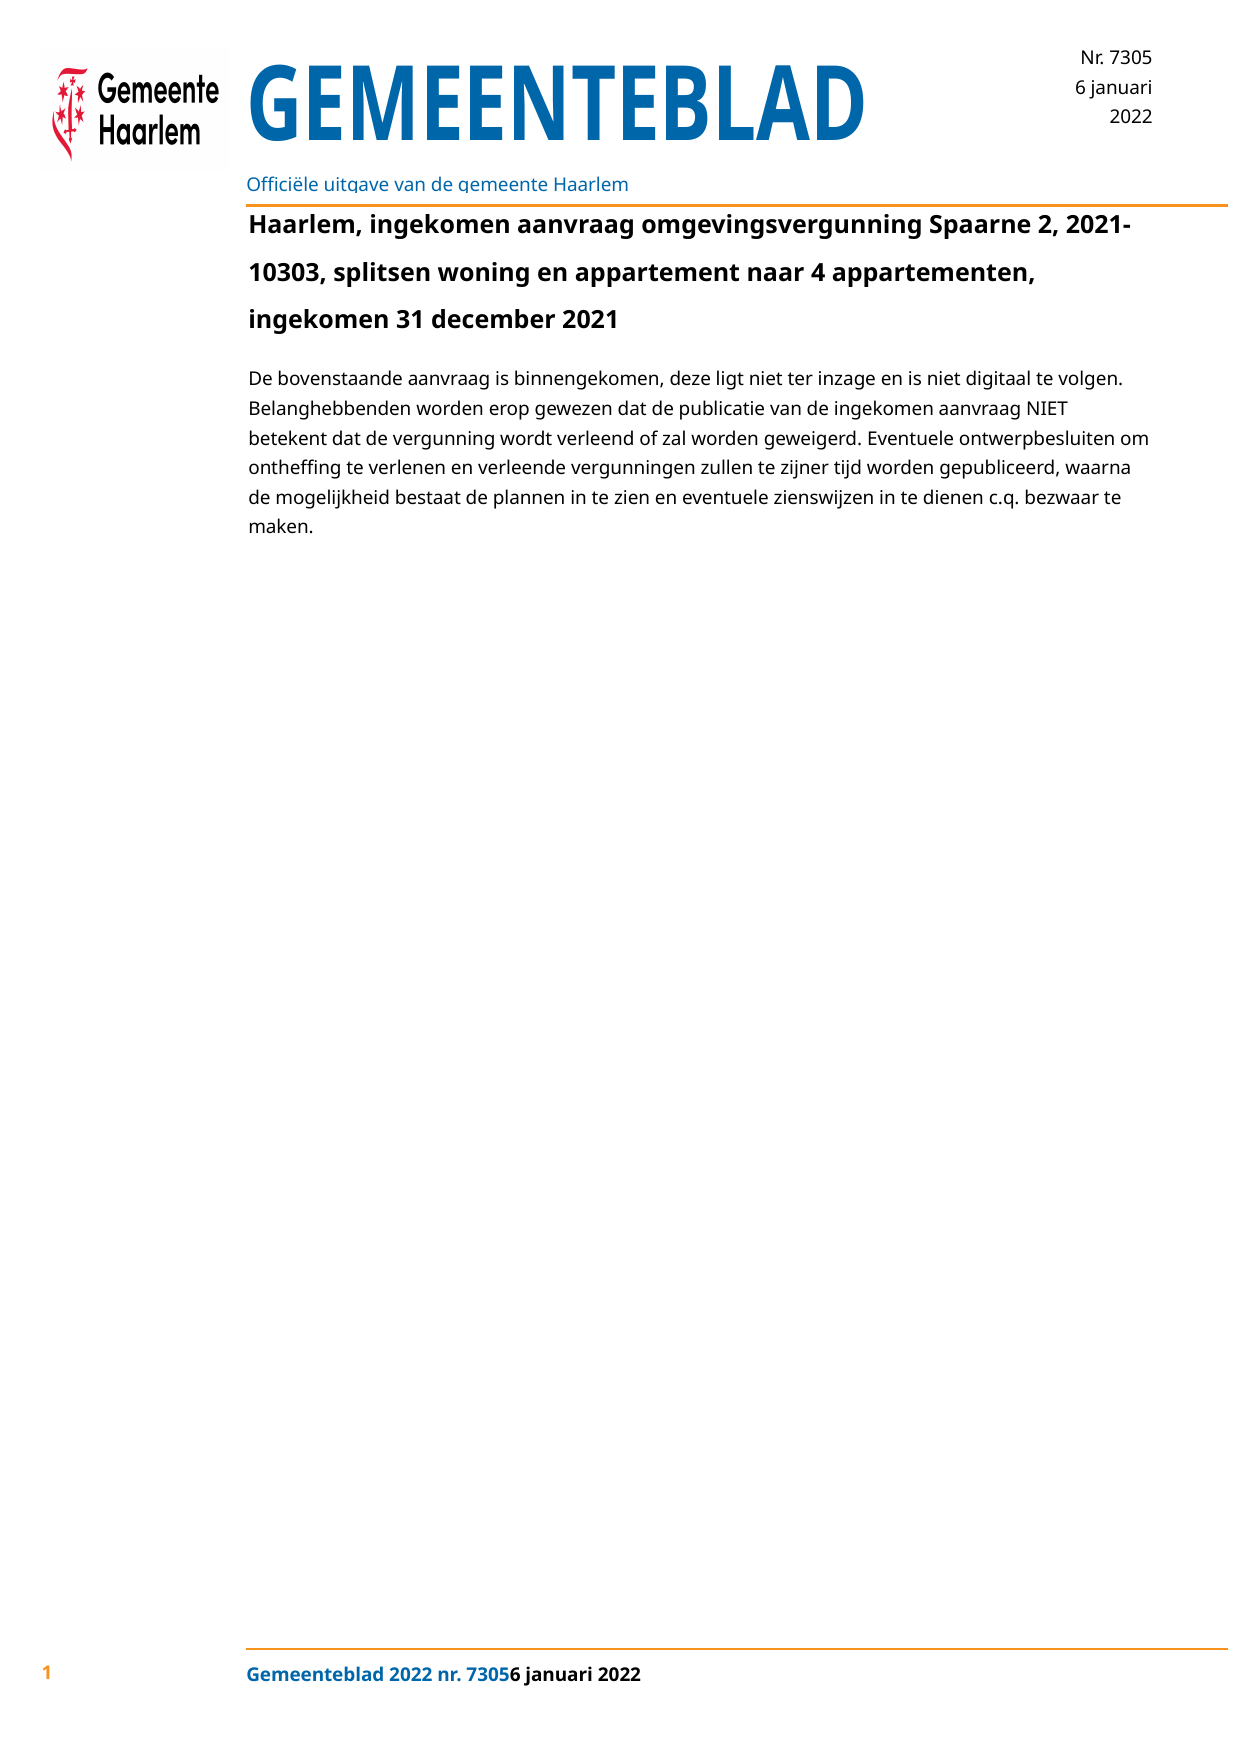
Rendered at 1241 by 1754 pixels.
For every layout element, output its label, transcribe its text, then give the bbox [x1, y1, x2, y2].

text De bovenstaande aanvraag is binnengekomen, deze ligt niet ter inzage en is niet digitaal te volgen. Belanghebbenden worden erop gewezen dat de publicatie van de ingekomen aanvraag NIET betekent dat de vergunning wordt verleend of zal worden geweigerd. Eventuele ontwerpbesluiten om ontheffing te verlenen en verleende vergunningen zullen te zijner tijd worden gepubliceerd, waarna de mogelijkheid bestaat de plannen in te zien en eventuele zienswijzen in te dienen c.q. bezwaar te maken. [248, 366, 1152, 539]
text Haarlem, ingekomen aanvraag omgevingsvergunning Spaarne 2, 2021-10303, splitsen woning en appartement naar 4 appartementen, ingekomen 31 december 2021 [248, 207, 1152, 336]
picture [41, 47, 231, 172]
